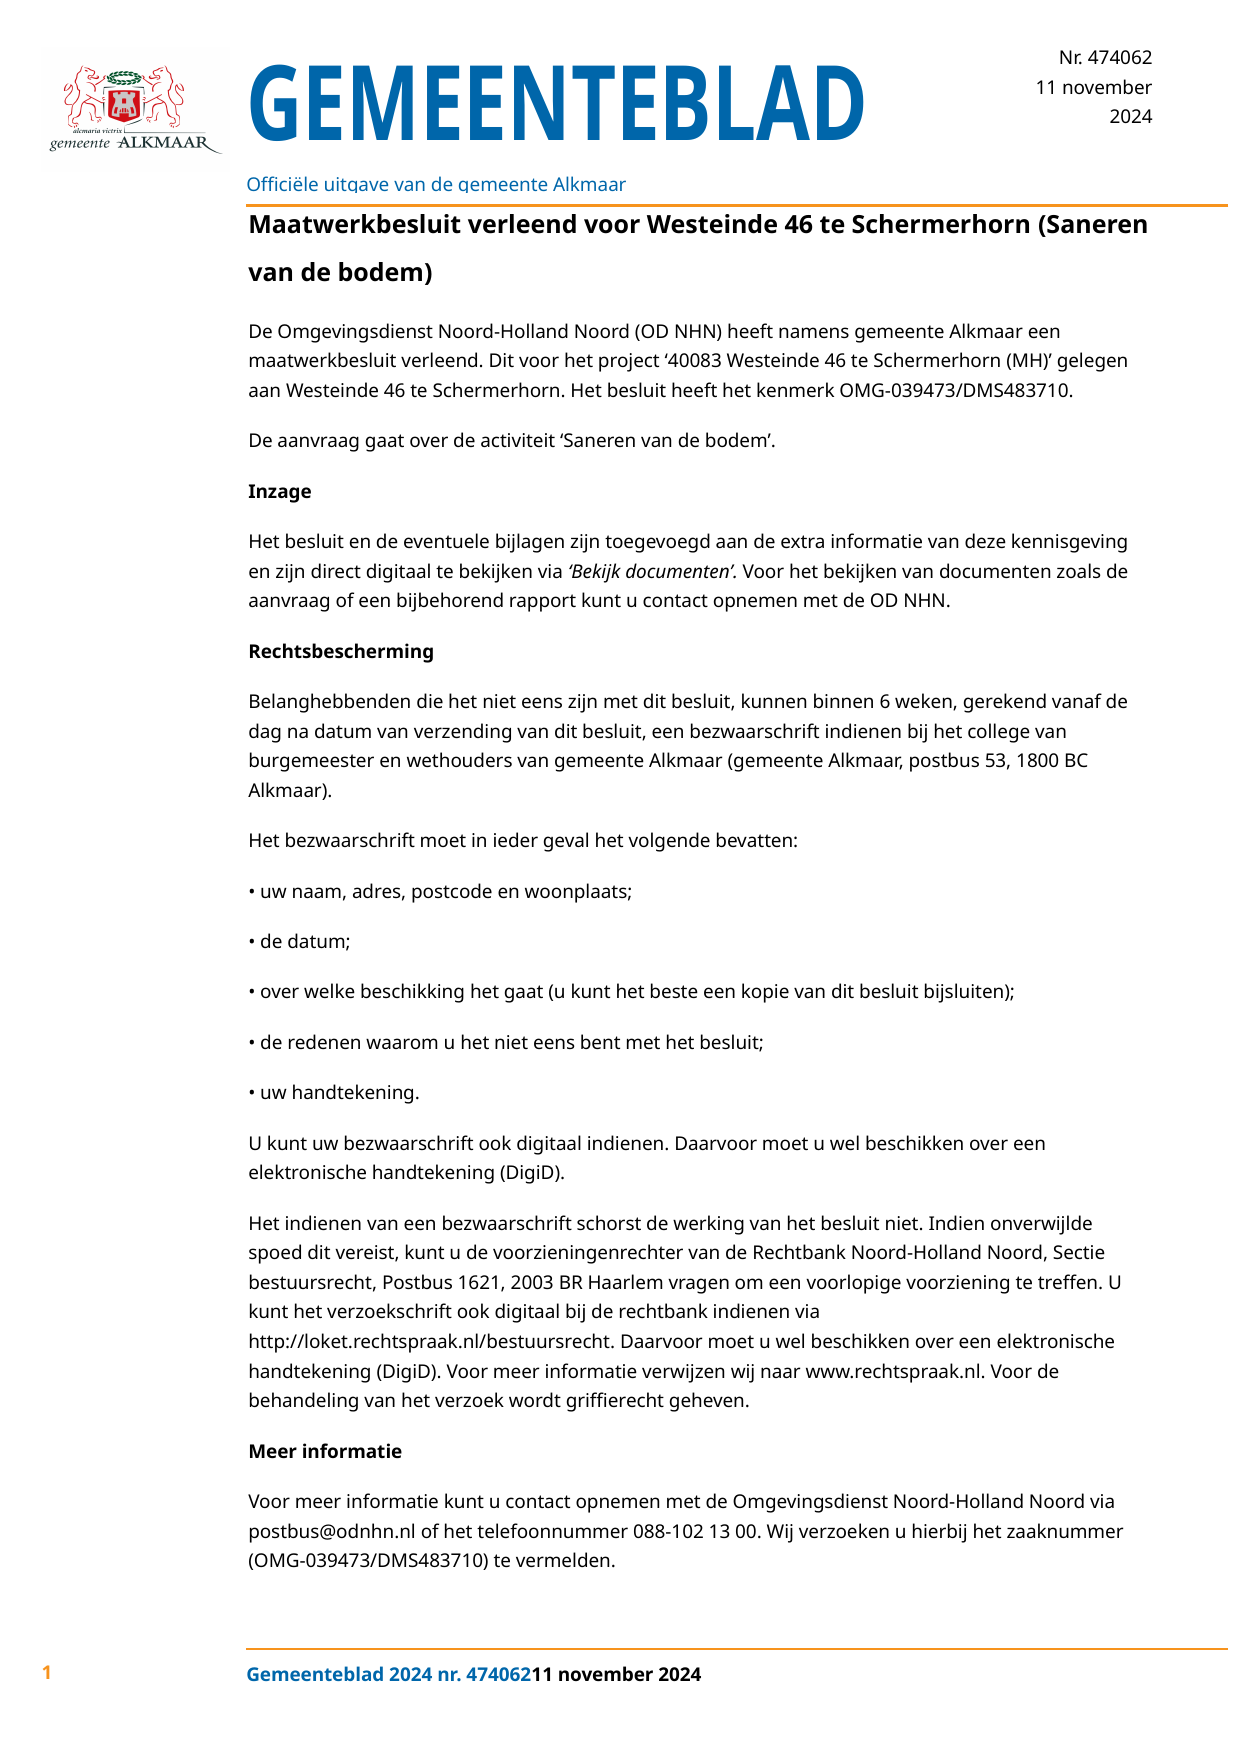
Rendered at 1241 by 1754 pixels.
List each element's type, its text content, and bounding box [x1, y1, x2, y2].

text • uw handtekening. [248, 1079, 1152, 1105]
text De Omgevingsdienst Noord-Holland Noord (OD NHN) heeft namens gemeente Alkmaar een maatwerkbesluit verleend. Dit voor het project ‘40083 Westeinde 46 te Schermerhorn (MH)’ gelegen aan Westeinde 46 te Schermerhorn. Het besluit heeft het kenmerk OMG-039473/DMS483710. [248, 318, 1152, 403]
text U kunt uw bezwaarschrift ook digitaal indienen. Daarvoor moet u wel beschikken over een elektronische handtekening (DigiD). [248, 1130, 1152, 1185]
text • de datum; [248, 928, 1152, 954]
text Rechtsbescherming [248, 638, 1152, 664]
text Maatwerkbesluit verleend voor Westeinde 46 te Schermerhorn (Saneren van de bodem) [248, 207, 1152, 288]
text Belanghebbenden die het niet eens zijn met dit besluit, kunnen binnen 6 weken, gerekend vanaf de dag na datum van verzending van dit besluit, een bezwaarschrift indienen bij het college van burgemeester en wethouders van gemeente Alkmaar (gemeente Alkmaar, postbus 53, 1800 BC Alkmaar). [248, 688, 1152, 803]
text • uw naam, adres, postcode en woonplaats; [248, 878, 1152, 904]
text Meer informatie [248, 1438, 1152, 1464]
picture [41, 47, 231, 172]
text Voor meer informatie kunt u contact opnemen met de Omgevingsdienst Noord-Holland Noord via postbus@odnhn.nl of het telefoonnummer 088-102 13 00. Wij verzoeken u hierbij het zaaknummer (OMG-039473/DMS483710) te vermelden. [248, 1488, 1152, 1573]
text Het besluit en de eventuele bijlagen zijn toegevoegd aan de extra informatie van deze kennisgeving en zijn direct digitaal te bekijken via ‘Bekijk documenten’. Voor het bekijken van documenten zoals de aanvraag of een bijbehorend rapport kunt u contact opnemen met de OD NHN. [248, 528, 1152, 613]
text Het bezwaarschrift moet in ieder geval het volgende bevatten: [248, 827, 1152, 853]
text Het indienen van een bezwaarschrift schorst de werking van het besluit niet. Indien onverwijlde spoed dit vereist, kunt u de voorzieningenrechter van de Rechtbank Noord-Holland Noord, Sectie bestuursrecht, Postbus 1621, 2003 BR Haarlem vragen om een voorlopige voorziening te treffen. U kunt het verzoekschrift ook digitaal bij de rechtbank indienen via http://loket.rechtspraak.nl/bestuursrecht. Daarvoor moet u wel beschikken over een elektronische handtekening (DigiD). Voor meer informatie verwijzen wij naar www.rechtspraak.nl. Voor de behandeling van het verzoek wordt griffierecht geheven. [248, 1210, 1152, 1413]
text • over welke beschikking het gaat (u kunt het beste een kopie van dit besluit bijsluiten); [248, 979, 1152, 1004]
text • de redenen waarom u het niet eens bent met het besluit; [248, 1029, 1152, 1055]
text Inzage [248, 478, 1152, 504]
text De aanvraag gaat over de activiteit ‘Saneren van de bodem’. [248, 427, 1152, 453]
